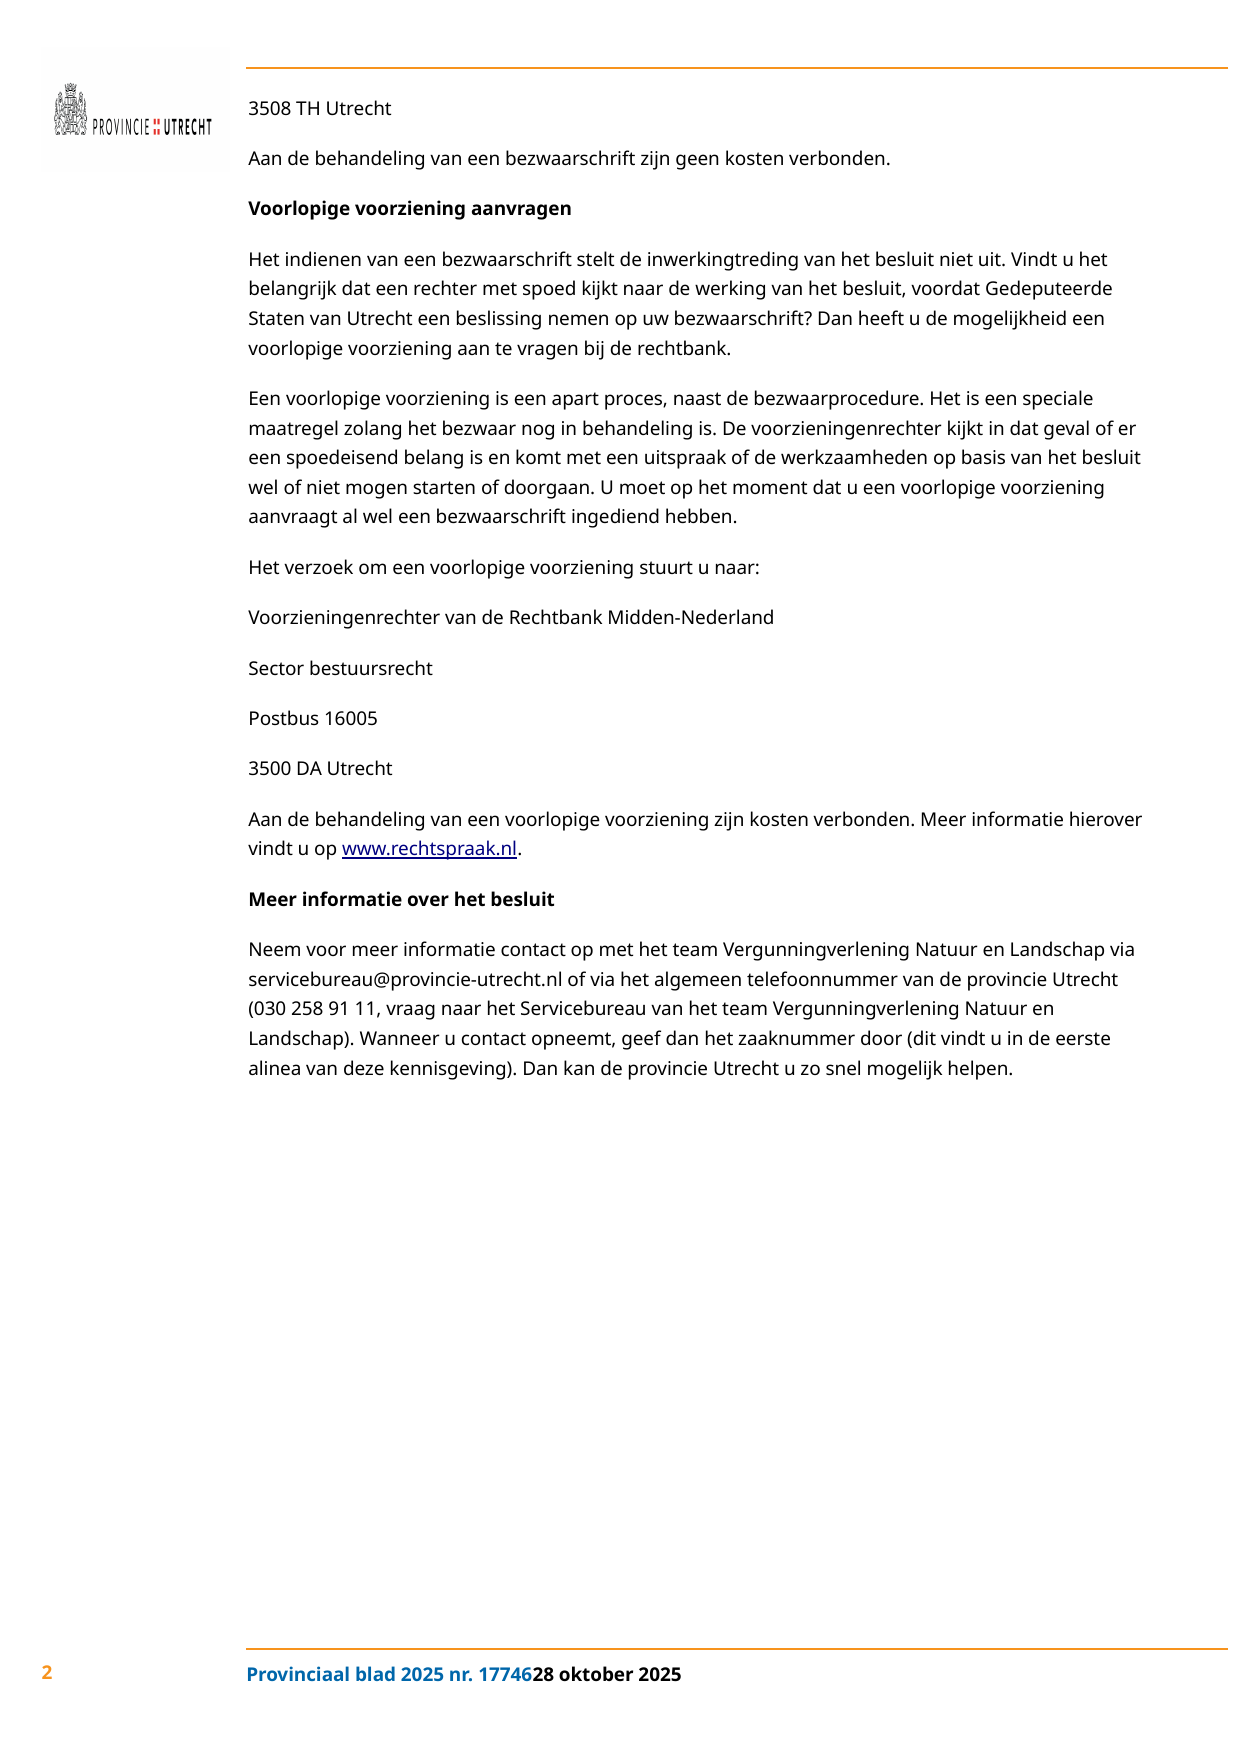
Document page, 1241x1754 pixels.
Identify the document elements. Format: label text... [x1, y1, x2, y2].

text Aan de behandeling van een voorlopige voorziening zijn kosten verbonden. Meer informatie hierover vindt u op www.rechtspraak.nl. [248, 806, 1152, 861]
text Een voorlopige voorziening is een apart proces, naast de bezwaarprocedure. Het is een speciale maatregel zolang het bezwaar nog in behandeling is. De voorzieningenrechter kijkt in dat geval of er een spoedeisend belang is en komt met een uitspraak of de werkzaamheden op basis van het besluit wel of niet mogen starten of doorgaan. U moet op het moment dat u een voorlopige voorziening aanvraagt al wel een bezwaarschrift ingediend hebben. [248, 385, 1152, 529]
text Voorlopige voorziening aanvragen [248, 196, 1152, 221]
text Postbus 16005 [248, 705, 1152, 731]
picture [41, 47, 231, 172]
text Neem voor meer informatie contact op met het team Vergunningverlening Natuur en Landschap via servicebureau@provincie-utrecht.nl of via het algemeen telefoonnummer van de provincie Utrecht (030 258 91 11, vraag naar het Servicebureau van het team Vergunningverlening Natuur en Landschap). Wanneer u contact opneemt, geef dan het zaaknummer door (dit vindt u in de eerste alinea van deze kennisgeving). Dan kan de provincie Utrecht u zo snel mogelijk helpen. [248, 936, 1152, 1081]
text Voorzieningenrechter van de Rechtbank Midden-Nederland [248, 604, 1152, 630]
text Aan de behandeling van een bezwaarschrift zijn geen kosten verbonden. [248, 145, 1152, 171]
text Het verzoek om een voorlopige voorziening stuurt u naar: [248, 554, 1152, 580]
text Meer informatie over het besluit [248, 886, 1152, 912]
text 3508 TH Utrecht [248, 95, 1152, 121]
text Sector bestuursrecht [248, 655, 1152, 681]
text Het indienen van een bezwaarschrift stelt de inwerkingtreding van het besluit niet uit. Vindt u het belangrijk dat een rechter met spoed kijkt naar de werking van het besluit, voordat Gedeputeerde Staten van Utrecht een beslissing nemen op uw bezwaarschrift? Dan heeft u de mogelijkheid een voorlopige voorziening aan te vragen bij de rechtbank. [248, 246, 1152, 361]
text 3500 DA Utrecht [248, 756, 1152, 781]
